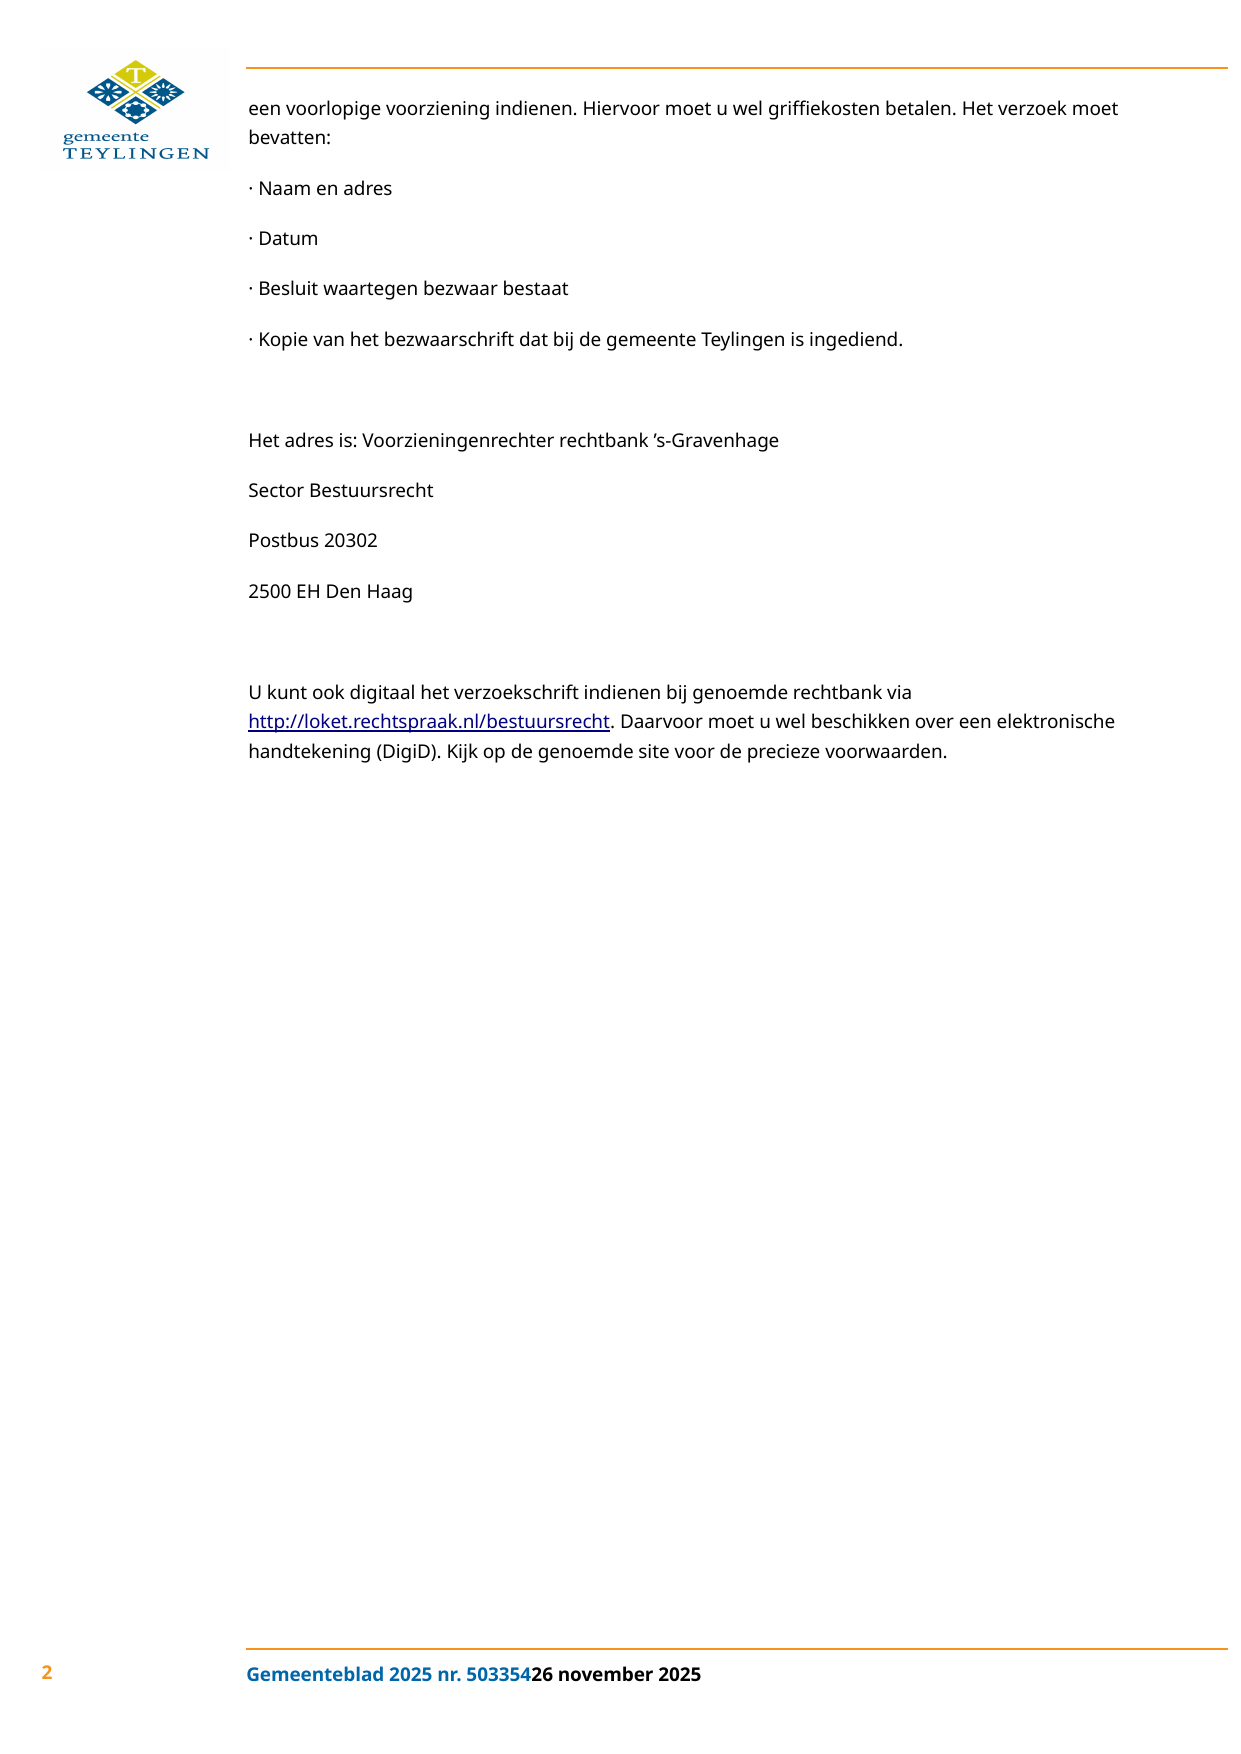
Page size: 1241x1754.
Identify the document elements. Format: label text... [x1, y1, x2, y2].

text U kunt ook digitaal het verzoekschrift indienen bij genoemde rechtbank via http://loket.rechtspraak.nl/bestuursrecht. Daarvoor moet u wel beschikken over een elektronische handtekening (DigiD). Kijk op de genoemde site voor de precieze voorwaarden. [248, 679, 1152, 764]
text · Kopie van het bezwaarschrift dat bij de gemeente Teylingen is ingediend. [248, 326, 1152, 352]
text Sector Bestuursrecht [248, 477, 1152, 503]
text Postbus 20302 [248, 528, 1152, 553]
picture [41, 47, 231, 172]
text · Naam en adres [248, 175, 1152, 201]
text · Datum [248, 225, 1152, 251]
text 2500 EH Den Haag [248, 578, 1152, 604]
text · Besluit waartegen bezwaar bestaat [248, 276, 1152, 301]
text een voorlopige voorziening indienen. Hiervoor moet u wel griffiekosten betalen. Het verzoek moet bevatten: [248, 95, 1152, 150]
text Het adres is: Voorzieningenrechter rechtbank ’s-Gravenhage [248, 427, 1152, 453]
